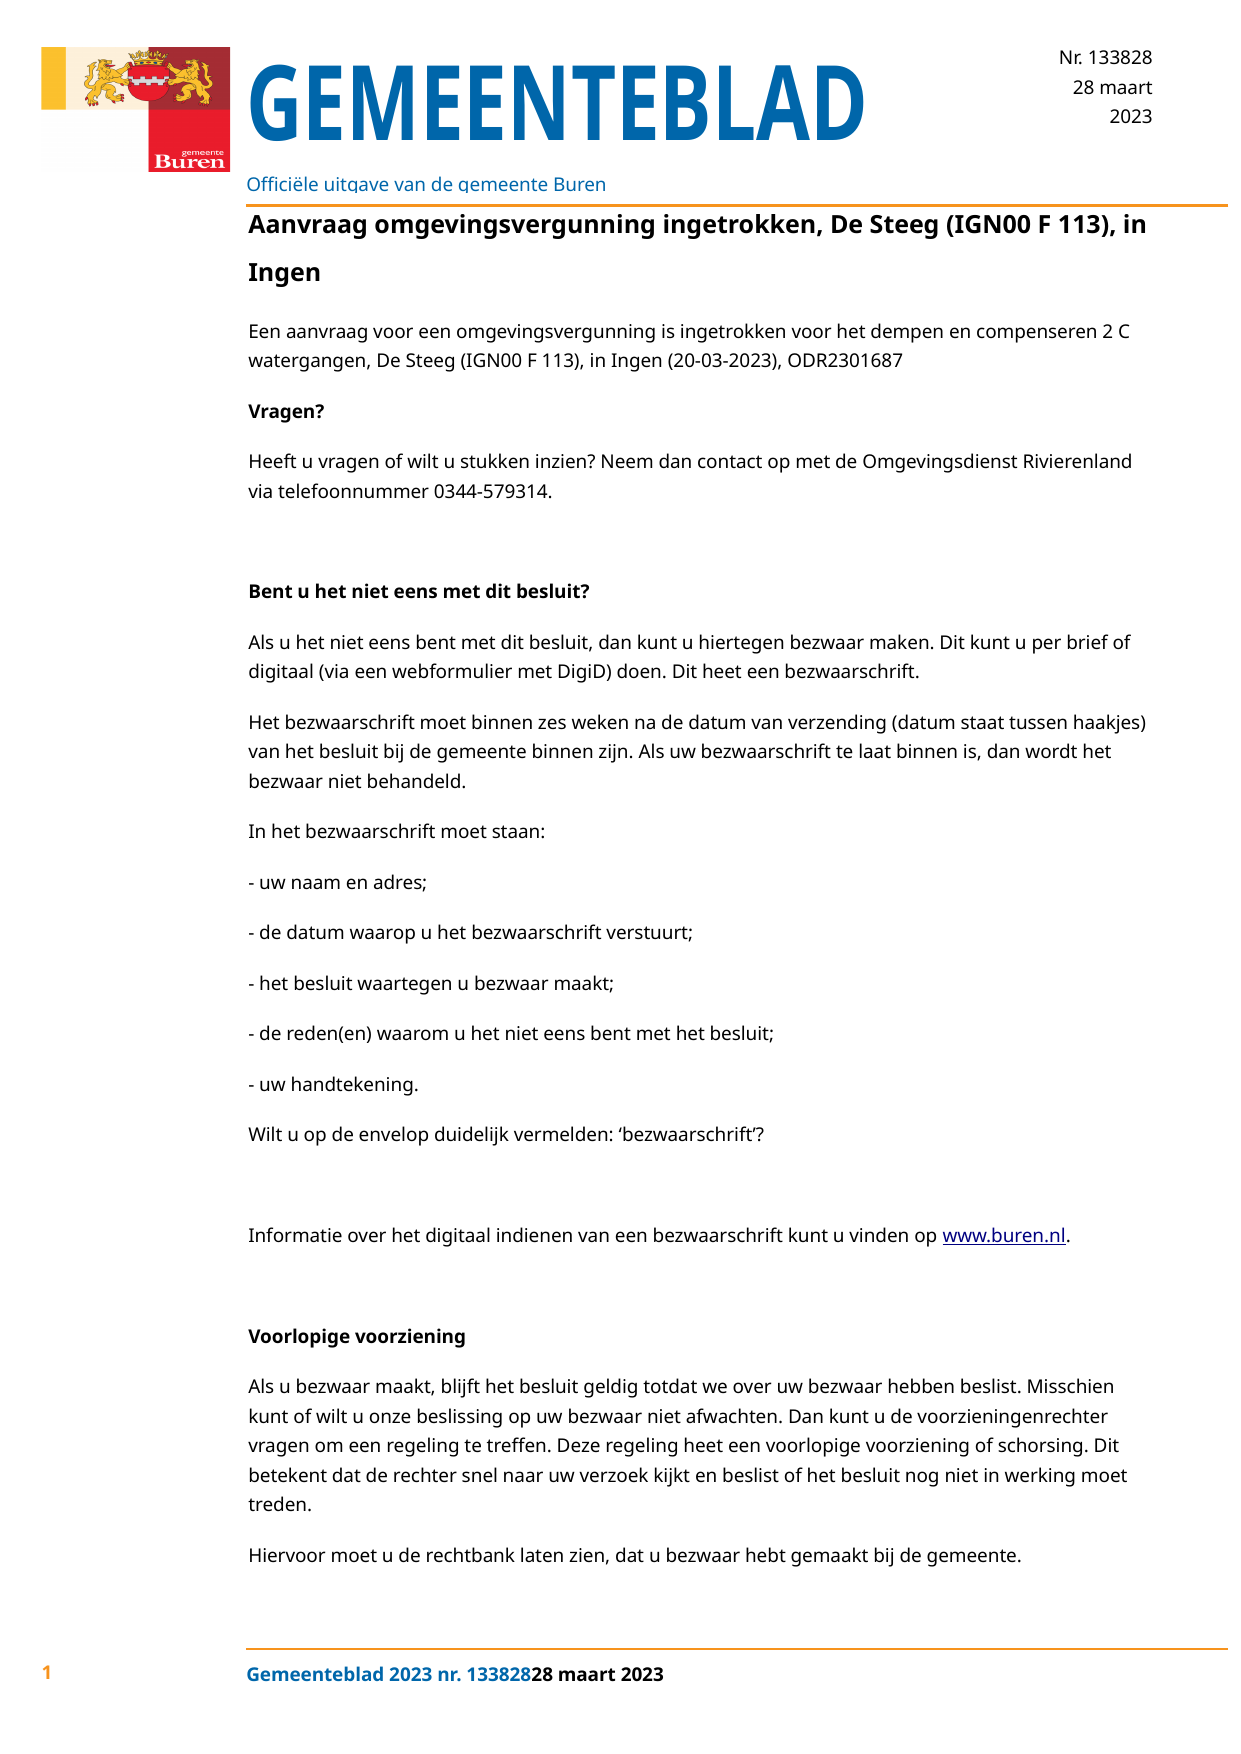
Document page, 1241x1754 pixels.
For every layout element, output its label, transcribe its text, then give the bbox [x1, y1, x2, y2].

text Voorlopige voorziening [248, 1323, 1152, 1349]
text - de reden(en) waarom u het niet eens bent met het besluit; [248, 1020, 1152, 1046]
text Als u het niet eens bent met dit besluit, dan kunt u hiertegen bezwaar maken. Dit kunt u per brief of digitaal (via een webformulier met DigiD) doen. Dit heet een bezwaarschrift. [248, 629, 1152, 684]
picture [41, 47, 231, 172]
text Vragen? [248, 398, 1152, 424]
text Hiervoor moet u de rechtbank laten zien, dat u bezwaar hebt gemaakt bij de gemeente. [248, 1542, 1152, 1568]
text Het bezwaarschrift moet binnen zes weken na de datum van verzending (datum staat tussen haakjes) van het besluit bij de gemeente binnen zijn. Als uw bezwaarschrift te laat binnen is, dan wordt het bezwaar niet behandeld. [248, 709, 1152, 794]
text Heeft u vragen of wilt u stukken inzien? Neem dan contact op met de Omgevingsdienst Rivierenland via telefoonnummer 0344-579314. [248, 448, 1152, 504]
text Informatie over het digitaal indienen van een bezwaarschrift kunt u vinden op www.buren.nl. [248, 1222, 1152, 1248]
text - uw naam en adres; [248, 869, 1152, 895]
text In het bezwaarschrift moet staan: [248, 819, 1152, 844]
text - het besluit waartegen u bezwaar maakt; [248, 970, 1152, 996]
text Bent u het niet eens met dit besluit? [248, 579, 1152, 604]
text - de datum waarop u het bezwaarschrift verstuurt; [248, 919, 1152, 945]
text - uw handtekening. [248, 1071, 1152, 1097]
text Een aanvraag voor een omgevingsvergunning is ingetrokken voor het dempen en compenseren 2 C watergangen, De Steeg (IGN00 F 113), in Ingen (20-03-2023), ODR2301687 [248, 318, 1152, 373]
text Als u bezwaar maakt, blijft het besluit geldig totdat we over uw bezwaar hebben beslist. Misschien kunt of wilt u onze beslissing op uw bezwaar niet afwachten. Dan kunt u de voorzieningenrechter vragen om een regeling te treffen. Deze regeling heet een voorlopige voorziening of schorsing. Dit betekent dat de rechter snel naar uw verzoek kijkt en beslist of het besluit nog niet in werking moet treden. [248, 1373, 1152, 1517]
text Wilt u op de envelop duidelijk vermelden: ‘bezwaarschrift’? [248, 1121, 1152, 1147]
text Aanvraag omgevingsvergunning ingetrokken, De Steeg (IGN00 F 113), in Ingen [248, 207, 1152, 288]
